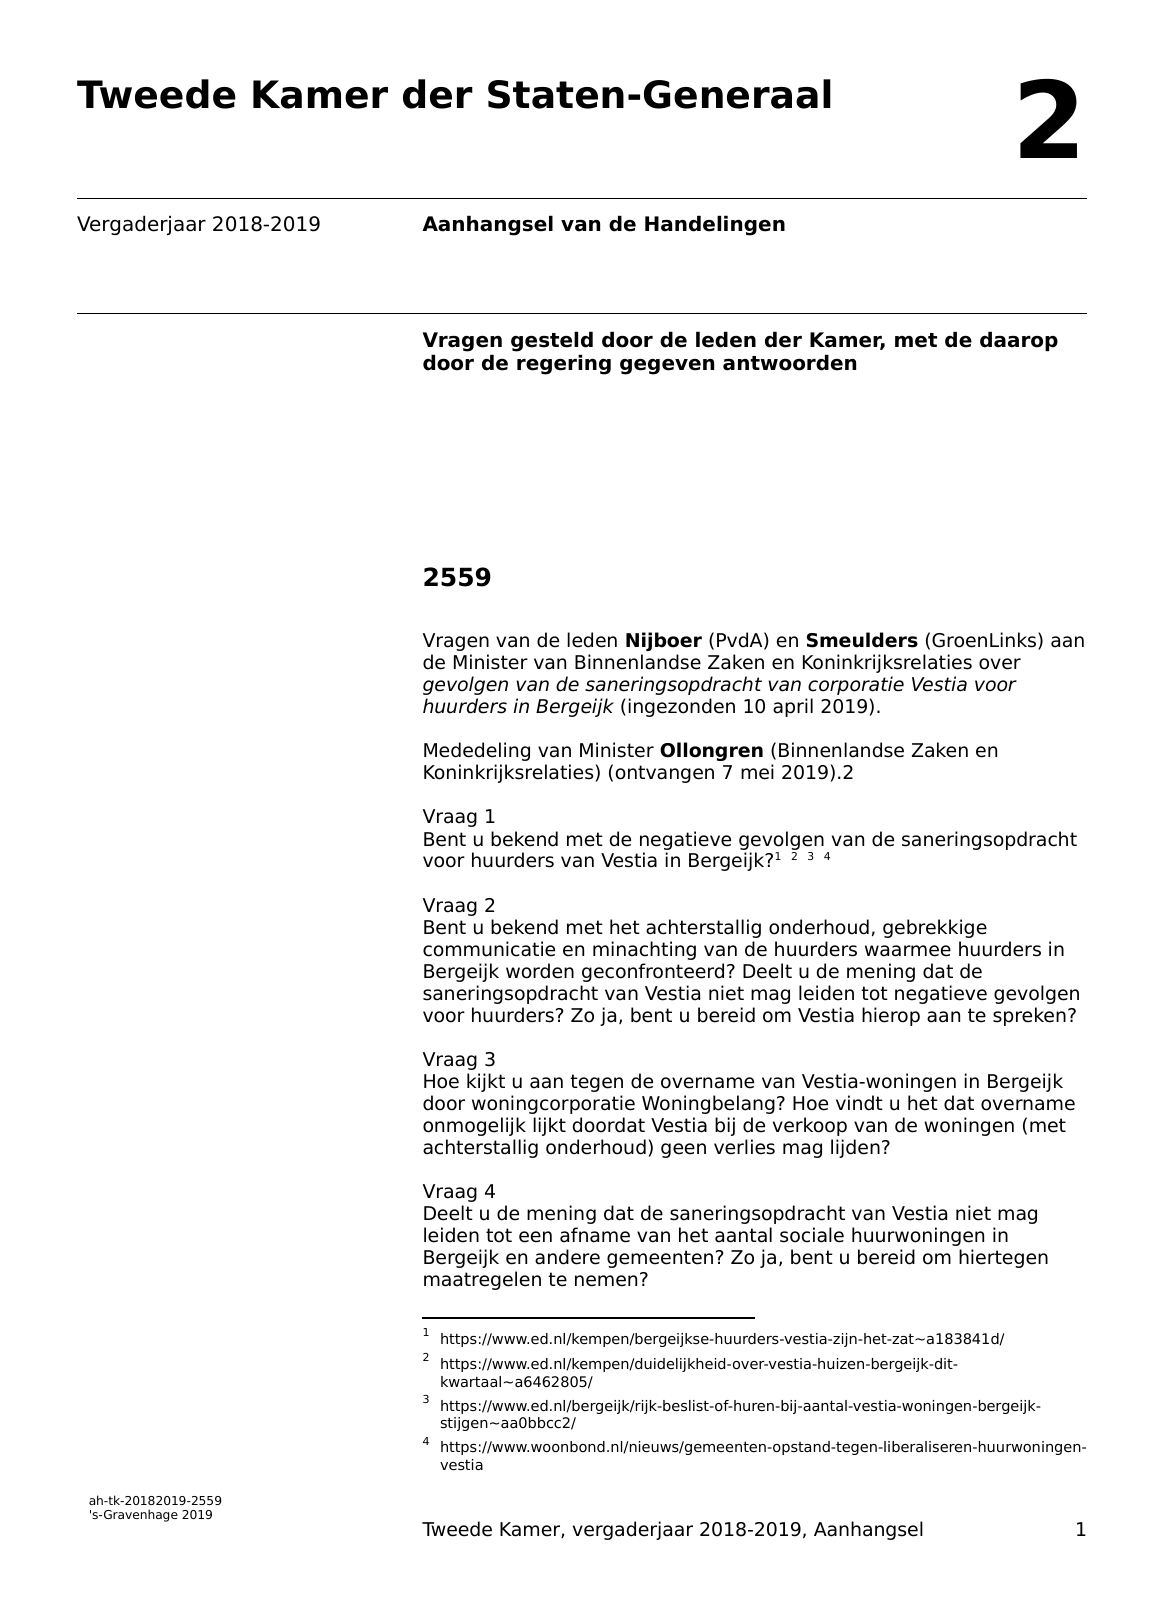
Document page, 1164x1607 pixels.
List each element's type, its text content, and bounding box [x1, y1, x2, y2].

table_cell Vergaderjaar 2018-2019 [77, 199, 422, 313]
text 2559 [422, 563, 1087, 592]
text Mededeling van Minister Ollongren (Binnenlandse Zaken en Koninkrijksrelaties) (ontvangen 7 mei 2019).2 [422, 740, 1087, 784]
text https://www.woonbond.nl/nieuws/gemeenten-opstand-tegen-liberaliseren-huurwoningen-vestia [422, 1435, 1087, 1474]
table_cell Vragen gesteld door de leden der Kamer, met de daarop door de regering gegeven antwoorden [422, 314, 1087, 375]
text Hoe kijkt u aan tegen de overname van Vestia-woningen in Bergeijk door woningcorporatie Woningbelang? Hoe vindt u het dat overname onmogelijk lijkt doordat Vestia bij de verkoop van de woningen (met achterstallig onderhoud) geen verlies mag lijden? [422, 1071, 1087, 1158]
table_cell Aanhangsel van de Handelingen [422, 199, 1087, 313]
text Vraag 1 [422, 806, 1087, 828]
text Vraag 2 [422, 894, 1087, 917]
text Vraag 4 [422, 1181, 1087, 1203]
text https://www.ed.nl/bergeijk/rijk-beslist-of-huren-bij-aantal-vestia-woningen-bergeijk-stijgen~aa0bbcc2/ [422, 1393, 1087, 1432]
table_header Tweede Kamer der Staten-Generaal [77, 59, 886, 198]
text Deelt u de mening dat de saneringsopdracht van Vestia niet mag leiden tot een afname van het aantal sociale huurwoningen in Bergeijk en andere gemeenten? Zo ja, bent u bereid om hiertegen maatregelen te nemen? [422, 1203, 1087, 1291]
text Bent u bekend met het achterstallig onderhoud, gebrekkige communicatie en minachting van de huurders waarmee huurders in Bergeijk worden geconfronteerd? Deelt u de mening dat de saneringsopdracht van Vestia niet mag leiden tot negatieve gevolgen voor huurders? Zo ja, bent u bereid om Vestia hierop aan te spreken? [422, 917, 1087, 1026]
text 's-Gravenhage 2019 [88, 1508, 323, 1522]
text https://www.ed.nl/kempen/bergeijkse-huurders-vestia-zijn-het-zat~a183841d/ [422, 1327, 1087, 1349]
text Bent u bekend met de negatieve gevolgen van de saneringsopdracht voor huurders van Vestia in Bergeijk? [422, 828, 1087, 872]
text https://www.ed.nl/kempen/duidelijkheid-over-vestia-huizen-bergeijk-dit-kwartaal~a6462805/ [422, 1352, 1087, 1391]
table_cell [77, 314, 422, 375]
text Vraag 3 [422, 1049, 1087, 1071]
text ah-tk-20182019-2559 [88, 1494, 323, 1508]
table_header 2 [886, 59, 1087, 198]
text Vragen van de leden Nijboer (PvdA) en Smeulders (GroenLinks) aan de Minister van Binnenlandse Zaken en Koninkrijksrelaties over gevolgen van de saneringsopdracht van corporatie Vestia voor huurders in Bergeijk (ingezonden 10 april 2019). [422, 630, 1087, 718]
